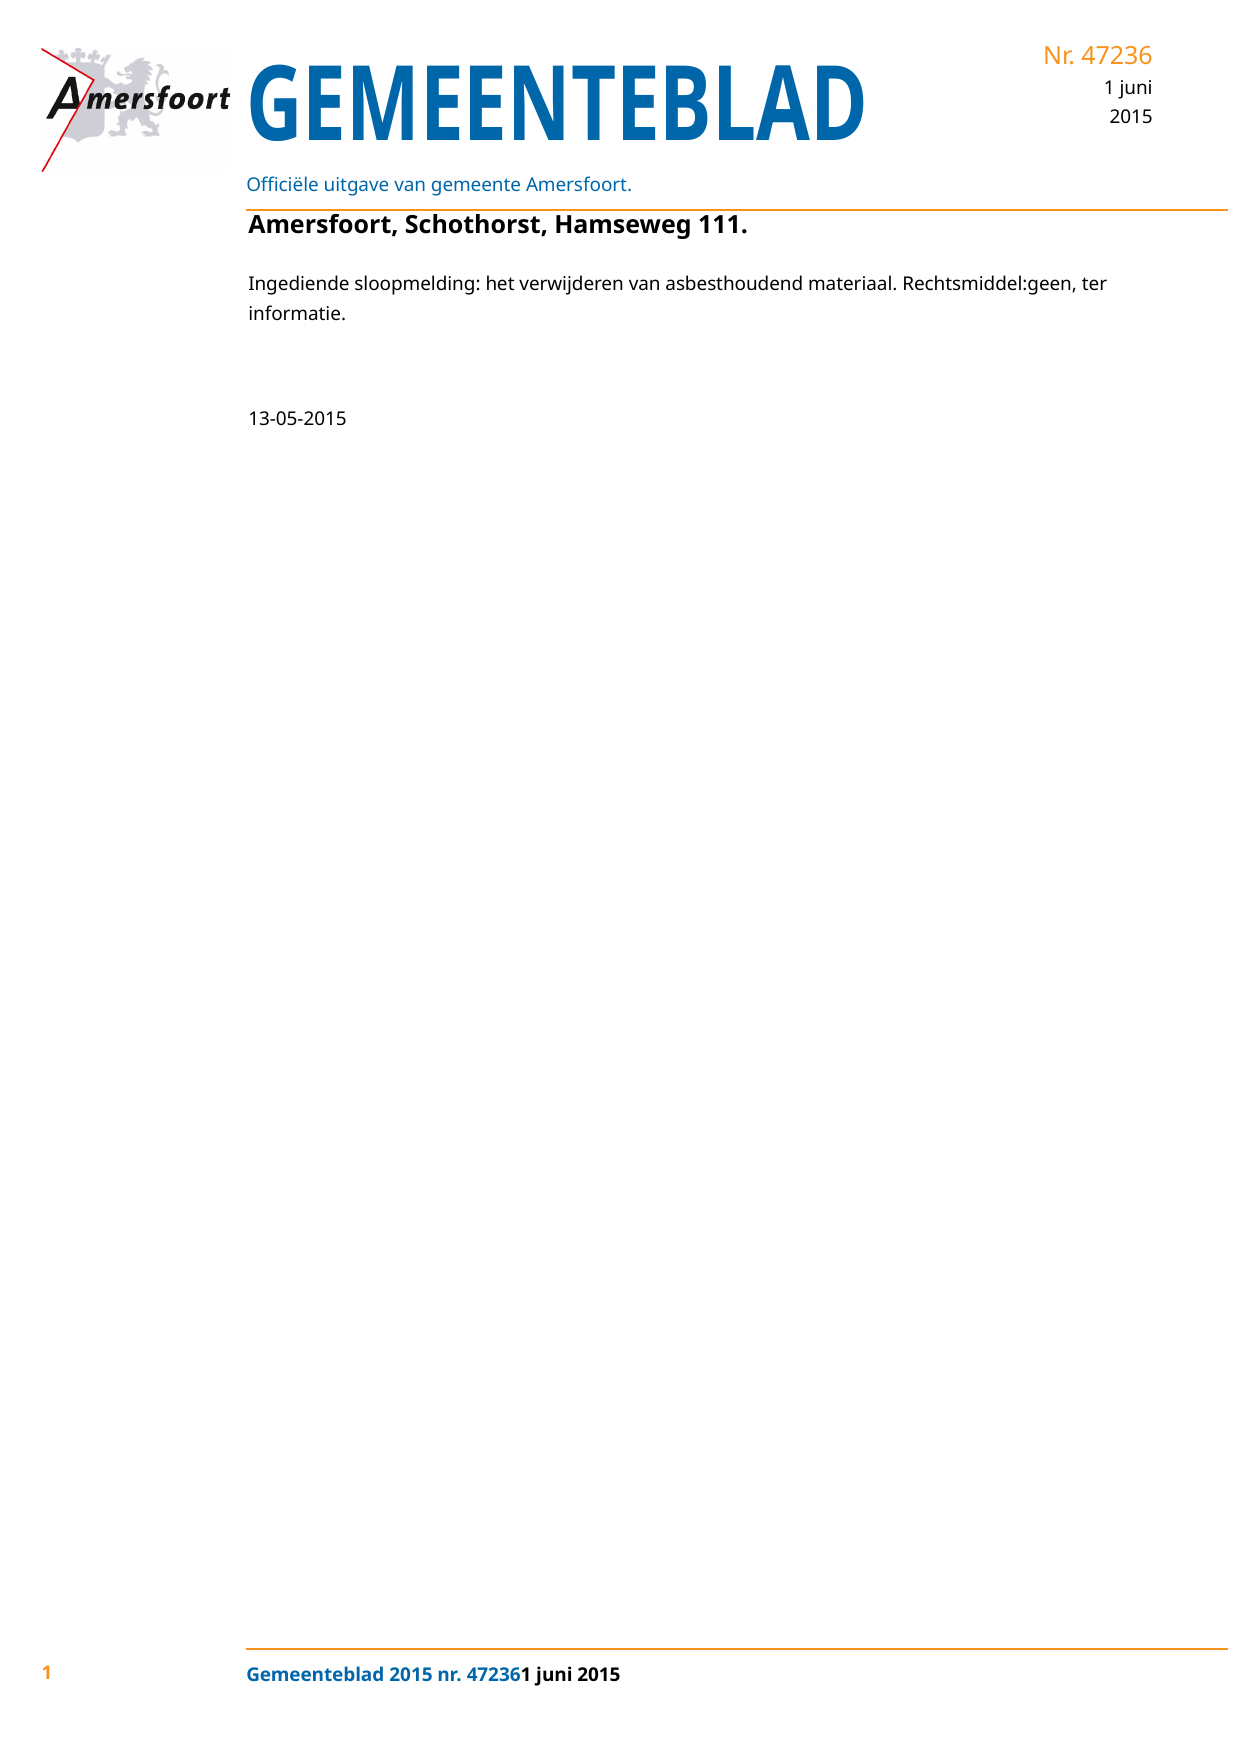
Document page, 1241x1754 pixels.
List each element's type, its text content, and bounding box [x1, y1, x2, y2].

text Amersfoort, Schothorst, Hamseweg 111. [248, 211, 1152, 241]
text 13-05-2015 [248, 406, 1152, 431]
text Ingediende sloopmelding: het verwijderen van asbesthoudend materiaal. Rechtsmiddel:geen, ter informatie. [248, 270, 1152, 326]
picture [41, 47, 231, 172]
